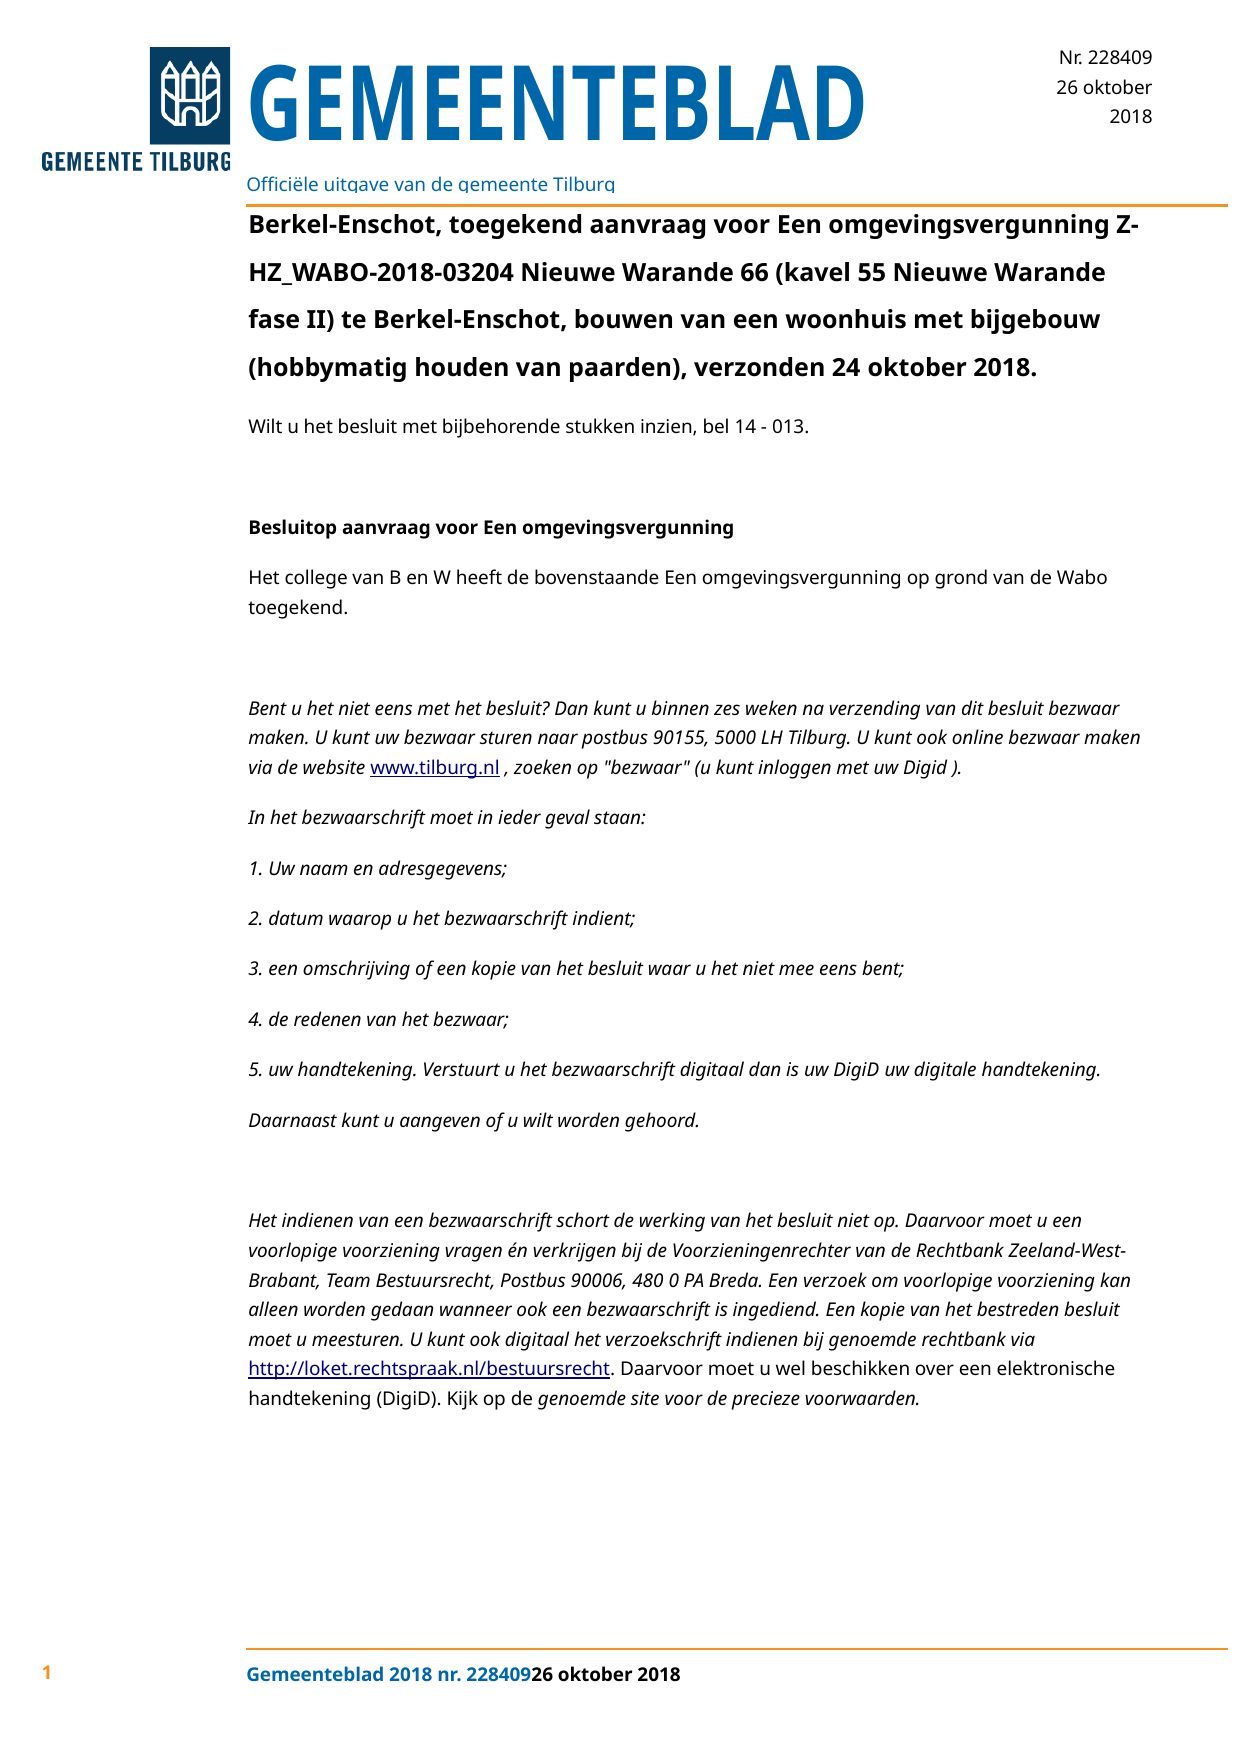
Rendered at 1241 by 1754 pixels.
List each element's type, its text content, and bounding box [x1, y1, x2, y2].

text 5. uw handtekening. Verstuurt u het bezwaarschrift digitaal dan is uw DigiD uw digitale handtekening. [248, 1056, 1152, 1082]
text 2. datum waarop u het bezwaarschrift indient; [248, 905, 1152, 931]
text 1. Uw naam en adresgegevens; [248, 855, 1152, 881]
text Daarnaast kunt u aangeven of u wilt worden gehoord. [248, 1107, 1152, 1133]
text Het indienen van een bezwaarschrift schort de werking van het besluit niet op. Daarvoor moet u een voorlopige voorziening vragen én verkrijgen bij de Voorzieningenrechter van de Rechtbank Zeeland-West-Brabant, Team Bestuursrecht, Postbus 90006, 480 0 PA Breda. Een verzoek om voorlopige voorziening kan alleen worden gedaan wanneer ook een bezwaarschrift is ingediend. Een kopie van het bestreden besluit moet u meesturen. U kunt ook digitaal het verzoekschrift indienen bij genoemde rechtbank via http://loket.rechtspraak.nl/bestuursrecht. Daarvoor moet u wel beschikken over een elektronische handtekening (DigiD). Kijk op de genoemde site voor de precieze voorwaarden. [248, 1208, 1152, 1411]
text Het college van B en W heeft de bovenstaande Een omgevingsvergunning op grond van de Wabo toegekend. [248, 564, 1152, 620]
text Besluitop aanvraag voor Een omgevingsvergunning [248, 514, 1152, 540]
text Berkel-Enschot, toegekend aanvraag voor Een omgevingsvergunning Z-HZ_WABO-2018-03204 Nieuwe Warande 66 (kavel 55 Nieuwe Warande fase II) te Berkel-Enschot, bouwen van een woonhuis met bijgebouw (hobbymatig houden van paarden), verzonden 24 oktober 2018. [248, 207, 1152, 384]
text 4. de redenen van het bezwaar; [248, 1006, 1152, 1032]
text In het bezwaarschrift moet in ieder geval staan: [248, 804, 1152, 830]
text Wilt u het besluit met bijbehorende stukken inzien, bel 14 - 013. [248, 413, 1152, 439]
text Bent u het niet eens met het besluit? Dan kunt u binnen zes weken na verzending van dit besluit bezwaar maken. U kunt uw bezwaar sturen naar postbus 90155, 5000 LH Tilburg. U kunt ook online bezwaar maken via de website www.tilburg.nl , zoeken op "bezwaar" (u kunt inloggen met uw Digid ). [248, 695, 1152, 780]
text 3. een omschrijving of een kopie van het besluit waar u het niet mee eens bent; [248, 956, 1152, 981]
picture [41, 47, 231, 172]
